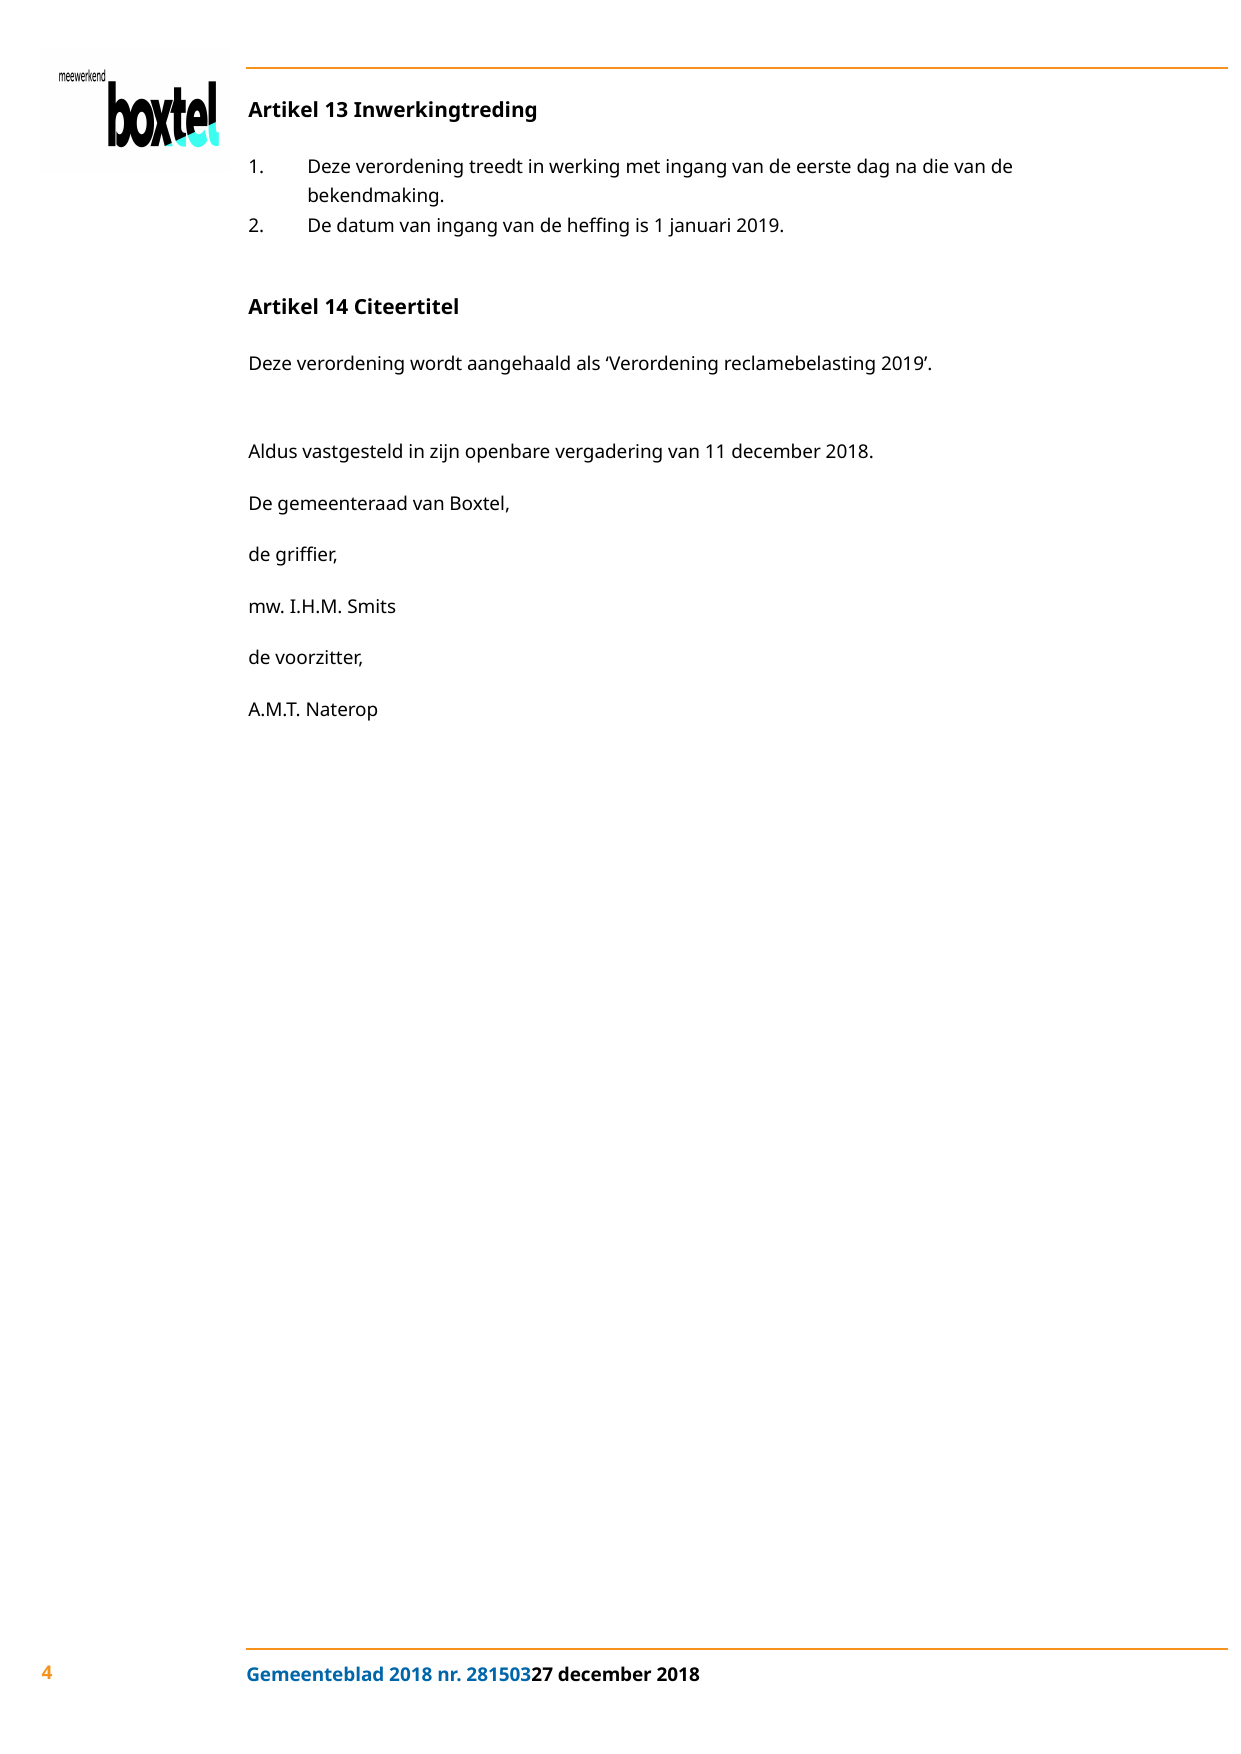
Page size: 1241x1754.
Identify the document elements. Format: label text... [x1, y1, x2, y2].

text de griffier, [248, 542, 1152, 567]
text Aldus vastgesteld in zijn openbare vergadering van 11 december 2018. [248, 439, 1152, 464]
text Artikel 14 Citeertitel [248, 292, 1152, 320]
picture [41, 47, 231, 172]
text mw. I.H.M. Smits [248, 593, 1152, 619]
text Artikel 13 Inwerkingtreding [248, 95, 1152, 123]
list De datum van ingang van de heffing is 1 januari 2019. [248, 212, 1152, 238]
text Deze verordening wordt aangehaald als ‘Verordening reclamebelasting 2019’. [248, 350, 1152, 376]
text De gemeenteraad van Boxtel, [248, 490, 1152, 516]
text de voorzitter, [248, 644, 1152, 670]
text A.M.T. Naterop [248, 696, 1152, 722]
list Deze verordening treedt in werking met ingang van de eerste dag na die van de bekendmaking. [248, 153, 1152, 208]
